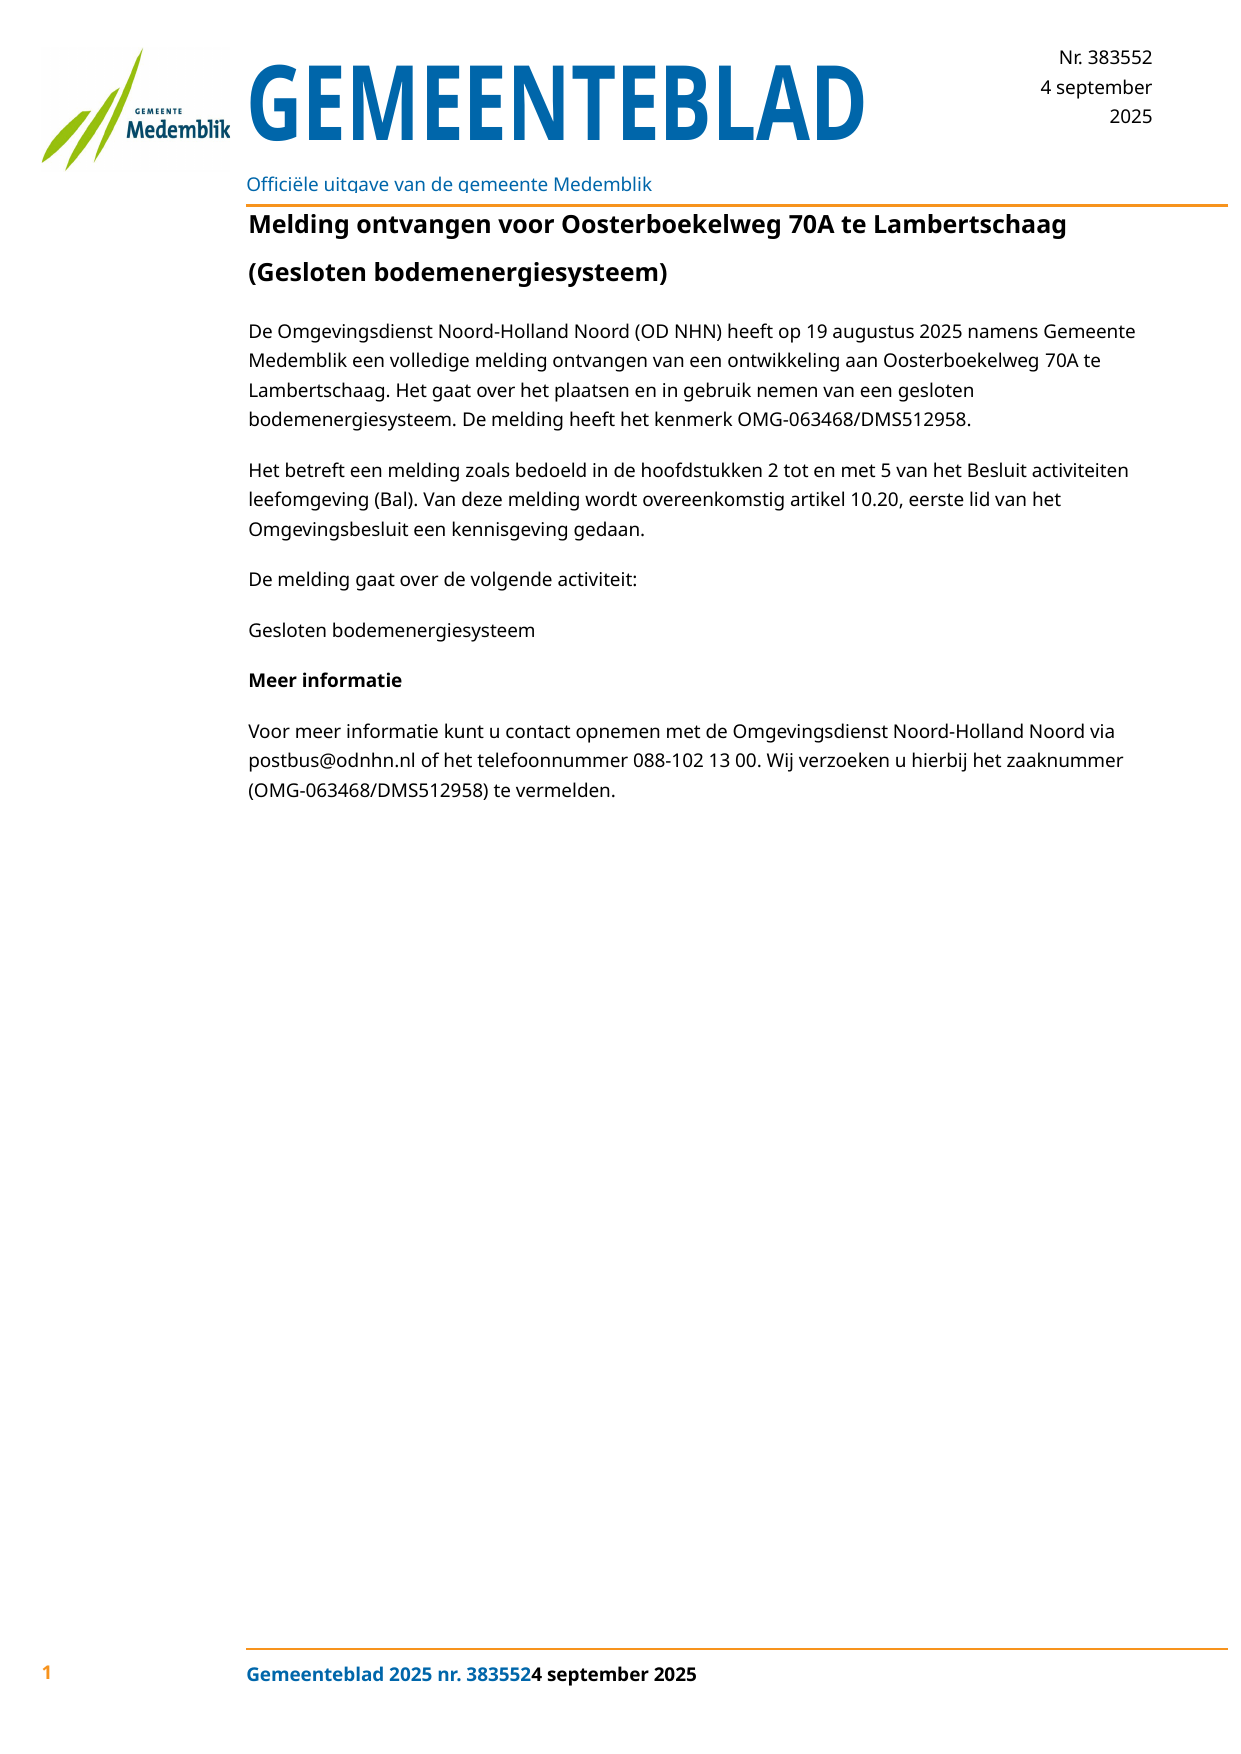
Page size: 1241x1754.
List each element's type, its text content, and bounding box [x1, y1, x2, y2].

text Melding ontvangen voor Oosterboekelweg 70A te Lambertschaag (Gesloten bodemenergiesysteem) [248, 207, 1152, 288]
text Meer informatie [248, 667, 1152, 693]
text Voor meer informatie kunt u contact opnemen met de Omgevingsdienst Noord-Holland Noord via postbus@odnhn.nl of het telefoonnummer 088-102 13 00. Wij verzoeken u hierbij het zaaknummer (OMG-063468/DMS512958) te vermelden. [248, 718, 1152, 803]
picture [41, 47, 231, 172]
text Het betreft een melding zoals bedoeld in de hoofdstukken 2 tot en met 5 van het Besluit activiteiten leefomgeving (Bal). Van deze melding wordt overeenkomstig artikel 10.20, eerste lid van het Omgevingsbesluit een kennisgeving gedaan. [248, 457, 1152, 542]
text Gesloten bodemenergiesysteem [248, 617, 1152, 643]
text De Omgevingsdienst Noord-Holland Noord (OD NHN) heeft op 19 augustus 2025 namens Gemeente Medemblik een volledige melding ontvangen van een ontwikkeling aan Oosterboekelweg 70A te Lambertschaag. Het gaat over het plaatsen en in gebruik nemen van een gesloten bodemenergiesysteem. De melding heeft het kenmerk OMG-063468/DMS512958. [248, 318, 1152, 432]
text De melding gaat over de volgende activiteit: [248, 567, 1152, 592]
